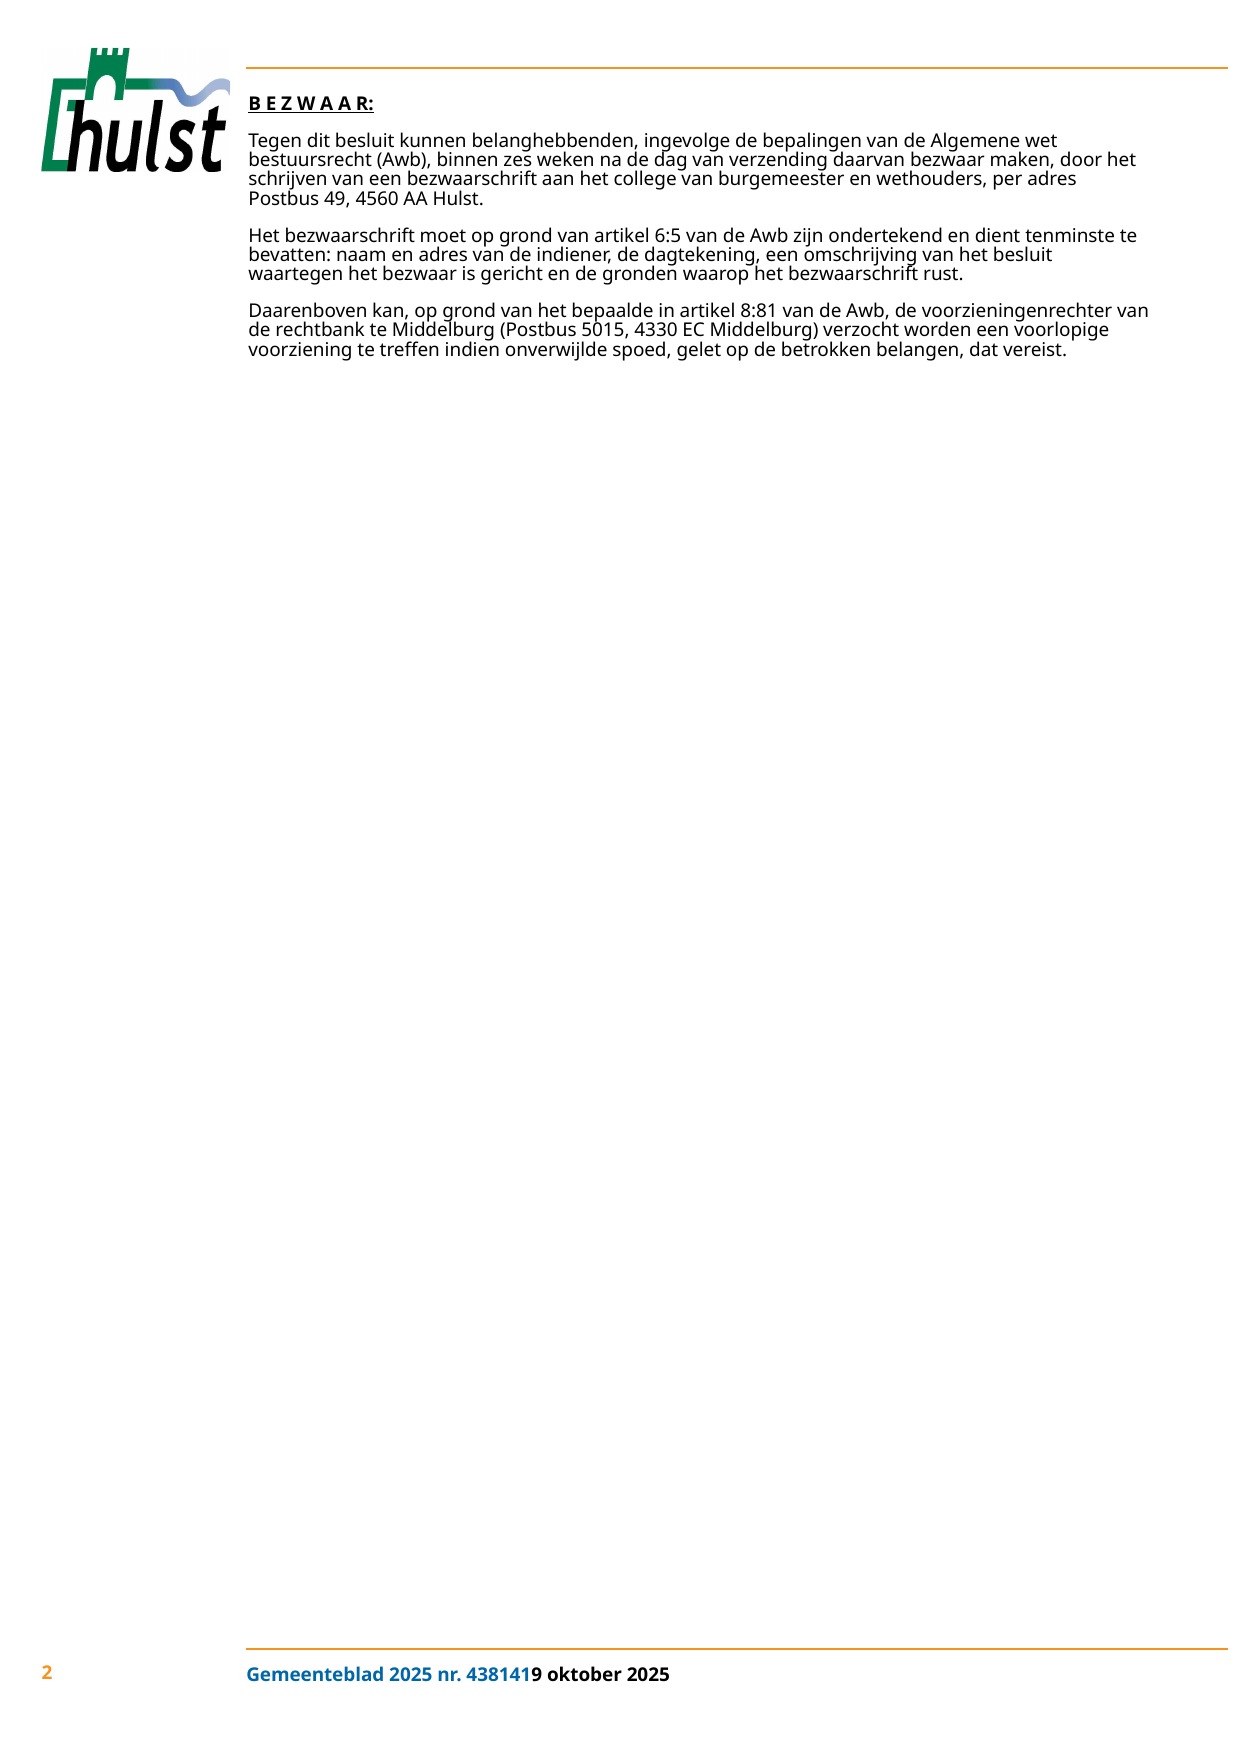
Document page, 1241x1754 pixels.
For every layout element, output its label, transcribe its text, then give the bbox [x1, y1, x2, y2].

text Het bezwaarschrift moet op grond van artikel 6:5 van de Awb zijn ondertekend en dient tenminste te bevatten: naam en adres van de indiener, de dagtekening, een omschrijving van het besluit waartegen het bezwaar is gericht en de gronden waarop het bezwaarschrift rust. [248, 227, 1152, 284]
text Tegen dit besluit kunnen belanghebbenden, ingevolge de bepalingen van de Algemene wet bestuursrecht (Awb), binnen zes weken na de dag van verzending daarvan bezwaar maken, door het schrijven van een bezwaarschrift aan het college van burgemeester en wethouders, per adres Postbus 49, 4560 AA Hulst. [248, 132, 1152, 209]
picture [41, 47, 231, 172]
text B E Z W A A R: [248, 95, 1152, 114]
text Daarenboven kan, op grond van het bepaalde in artikel 8:81 van de Awb, de voorzieningenrechter van de rechtbank te Middelburg (Postbus 5015, 4330 EC Middelburg) verzocht worden een voorlopige voorziening te treffen indien onverwijlde spoed, gelet op de betrokken belangen, dat vereist. [248, 302, 1152, 360]
